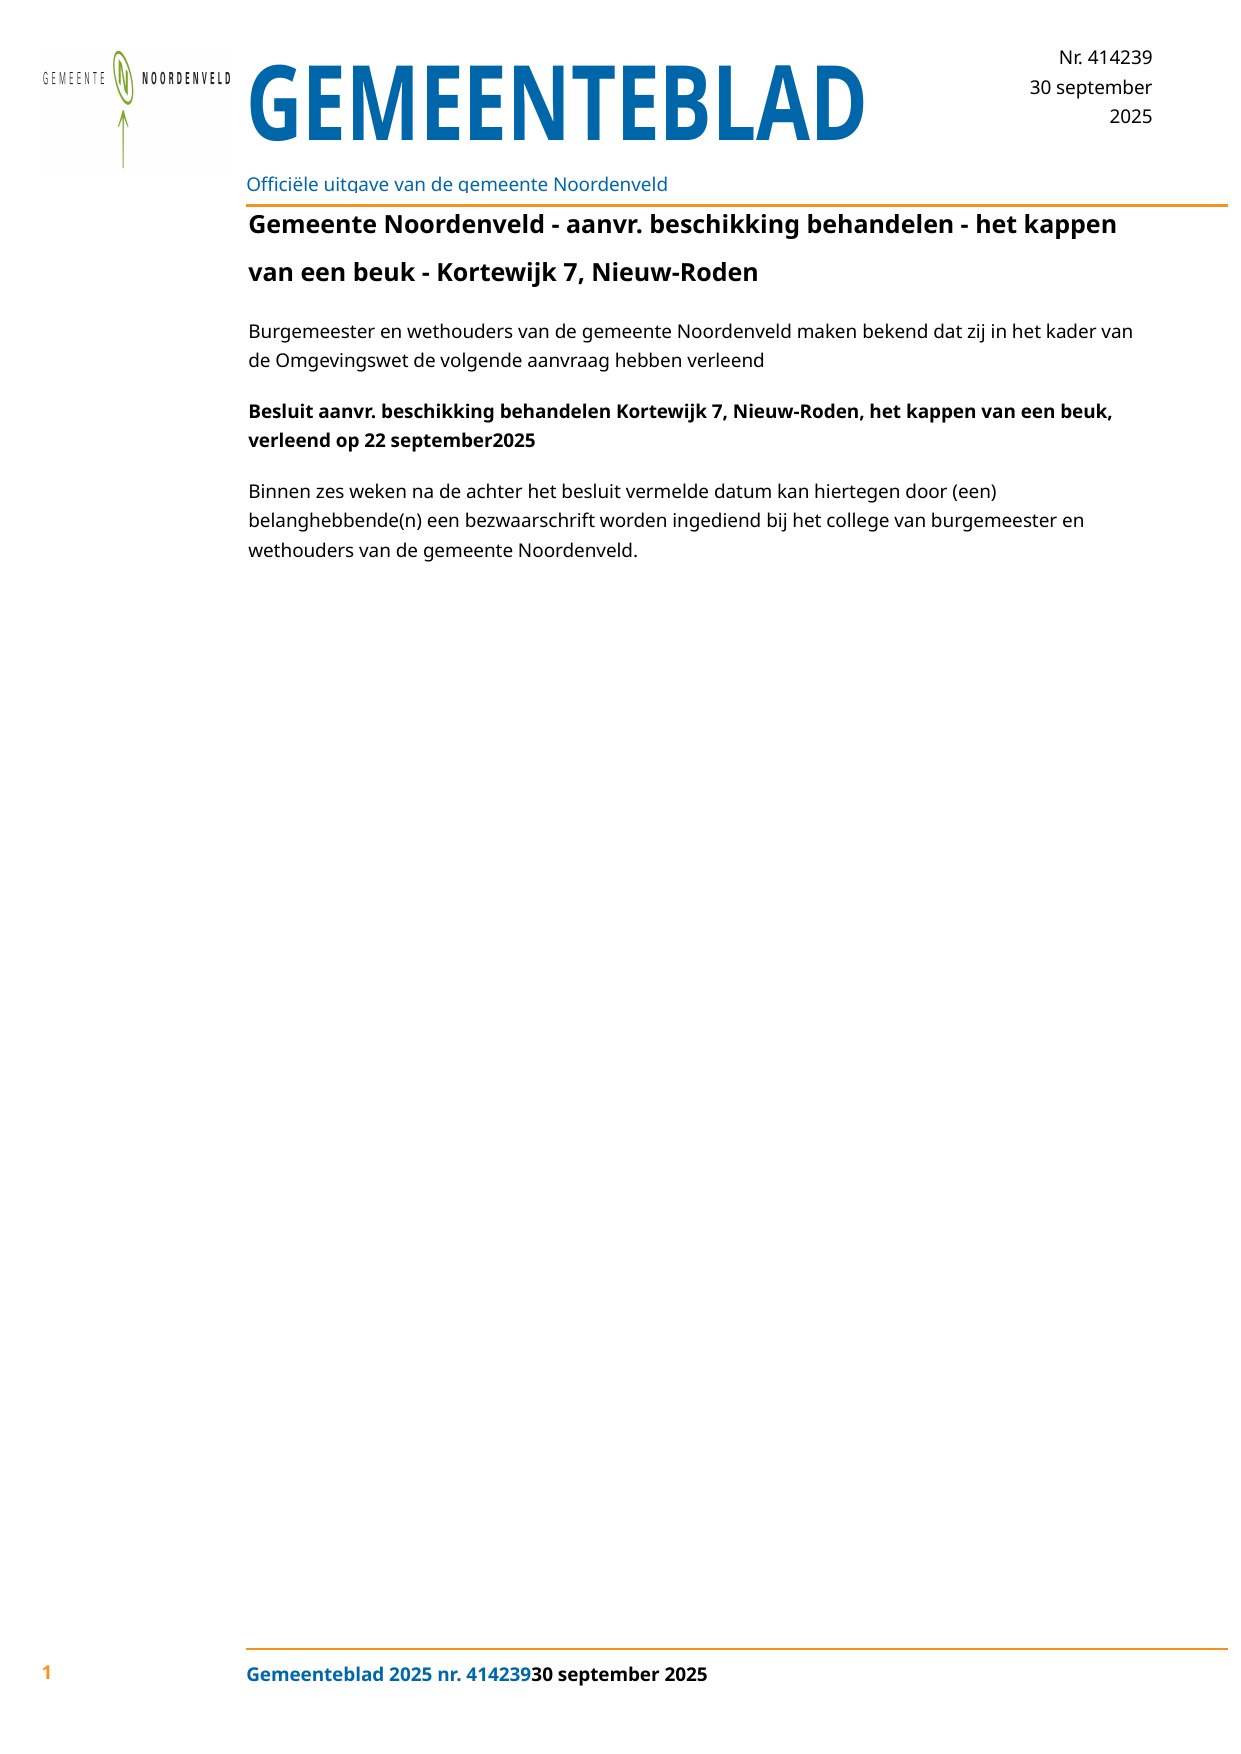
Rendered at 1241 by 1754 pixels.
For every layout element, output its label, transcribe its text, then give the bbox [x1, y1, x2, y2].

picture [41, 47, 231, 172]
text Burgemeester en wethouders van de gemeente Noordenveld maken bekend dat zij in het kader van de Omgevingswet de volgende aanvraag hebben verleend [248, 318, 1152, 373]
text Besluit aanvr. beschikking behandelen Kortewijk 7, Nieuw-Roden, het kappen van een beuk, verleend op 22 september2025 [248, 398, 1152, 453]
text Binnen zes weken na de achter het besluit vermelde datum kan hiertegen door (een) belanghebbende(n) een bezwaarschrift worden ingediend bij het college van burgemeester en wethouders van de gemeente Noordenveld. [248, 478, 1152, 563]
text Gemeente Noordenveld - aanvr. beschikking behandelen - het kappen van een beuk - Kortewijk 7, Nieuw-Roden [248, 207, 1152, 288]
